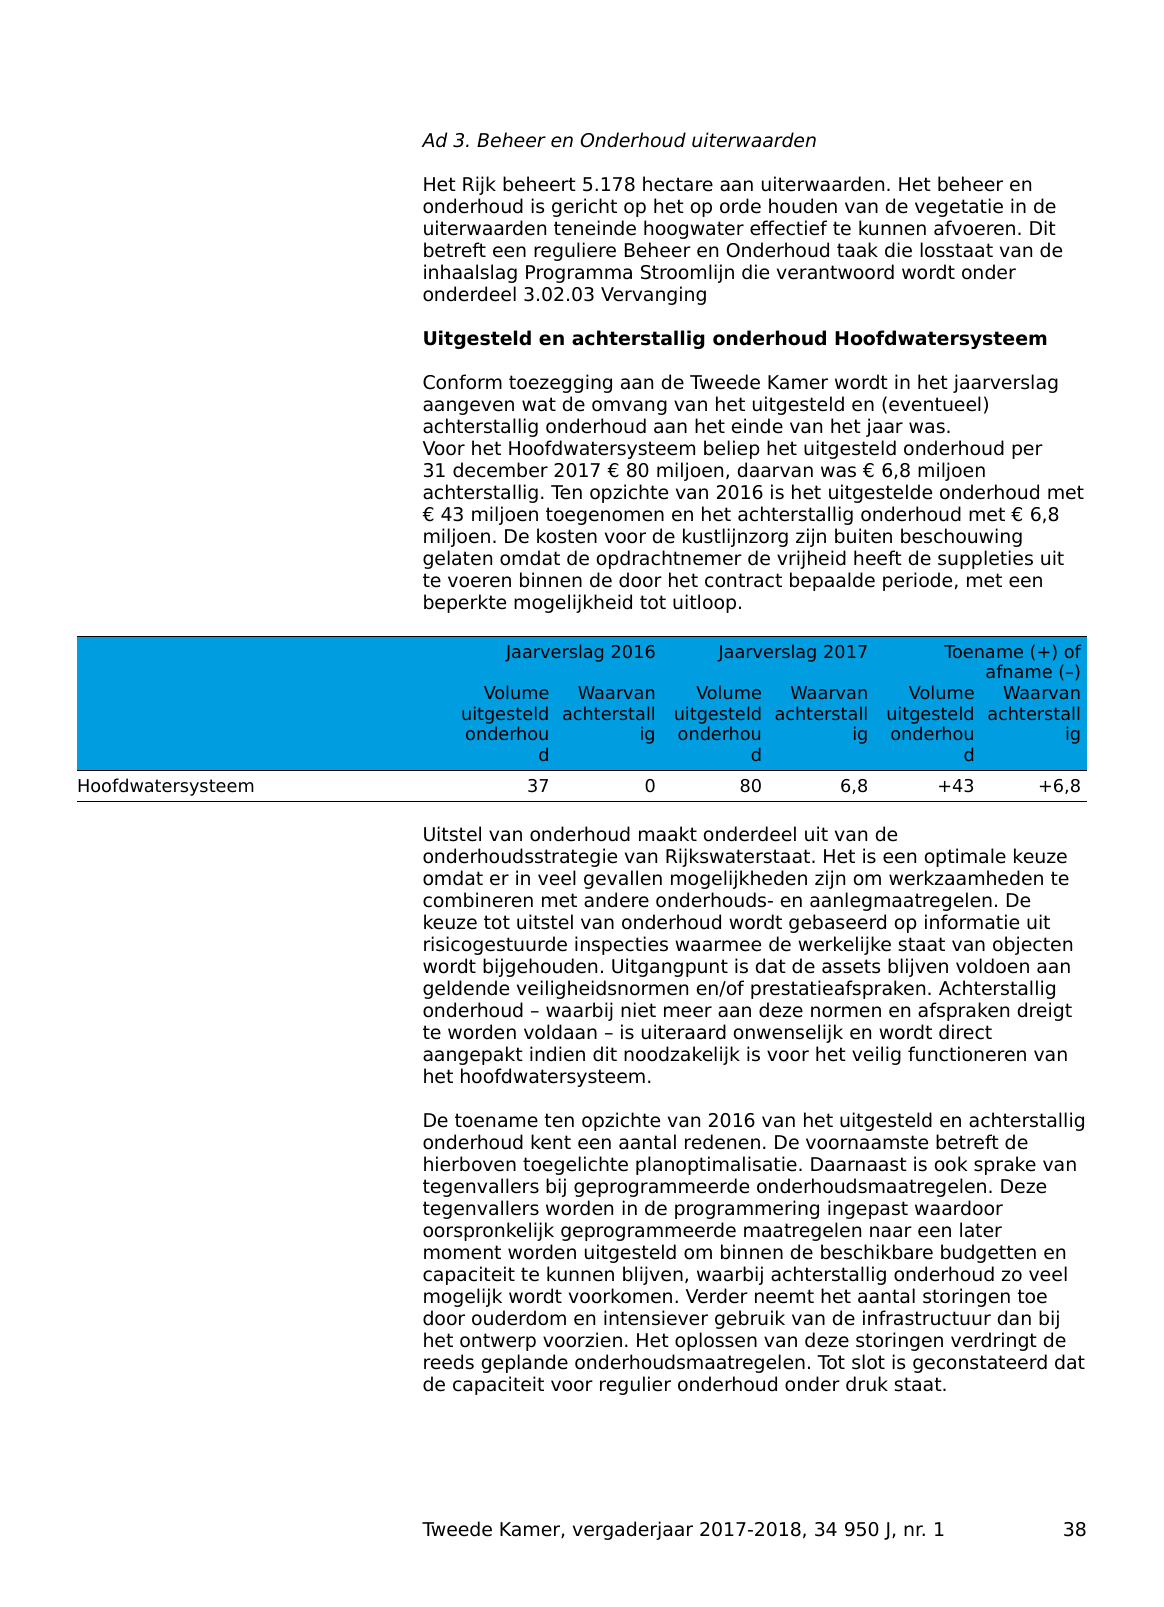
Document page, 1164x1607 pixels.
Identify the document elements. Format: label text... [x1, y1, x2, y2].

table_header [77, 637, 449, 683]
table_cell Waarvan achterstallig [555, 683, 661, 770]
text Uitstel van onderhoud maakt onderdeel uit van de onderhoudsstrategie van Rijkswaterstaat. Het is een optimale keuze omdat er in veel gevallen mogelijkheden zijn om werkzaamheden te combineren met andere onderhouds- en aanlegmaatregelen. De keuze tot uitstel van onderhoud wordt gebaseerd op informatie uit risicogestuurde inspecties waarmee de werkelijke staat van objecten wordt bijgehouden. Uitgangpunt is dat de assets blijven voldoen aan geldende veiligheidsnormen en/of prestatieafspraken. Achterstallig onderhoud – waarbij niet meer aan deze normen en afspraken dreigt te worden voldaan – is uiteraard onwenselijk en wordt direct aangepakt indien dit noodzakelijk is voor het veilig functioneren van het hoofdwatersysteem. [422, 824, 1087, 1088]
table_header Jaarverslag 2016 [449, 637, 661, 683]
table_cell +43 [874, 771, 980, 801]
table_cell [77, 683, 449, 770]
table_cell +6,8 [980, 771, 1087, 801]
table_cell Hoofdwatersysteem [77, 771, 449, 801]
table_cell 6,8 [768, 771, 874, 801]
table_cell Volume uitgesteld onderhoud [661, 683, 768, 770]
subtitle Ad 3. Beheer en Onderhoud uiterwaarden [422, 130, 1087, 152]
text Voor het Hoofdwatersysteem beliep het uitgesteld onderhoud per 31 december 2017 € 80 miljoen, daarvan was € 6,8 miljoen achterstallig. Ten opzichte van 2016 is het uitgestelde onderhoud met € 43 miljoen toegenomen en het achterstallig onderhoud met € 6,8 miljoen. De kosten voor de kustlijnzorg zijn buiten beschouwing gelaten omdat de opdrachtnemer de vrijheid heeft de suppleties uit te voeren binnen de door het contract bepaalde periode, met een beperkte mogelijkheid tot uitloop. [422, 438, 1087, 614]
table_header Toename (+) of afname (–) [874, 637, 1087, 683]
table_cell Waarvan achterstallig [980, 683, 1087, 770]
text Het Rijk beheert 5.178 hectare aan uiterwaarden. Het beheer en onderhoud is gericht op het op orde houden van de vegetatie in de uiterwaarden teneinde hoogwater effectief te kunnen afvoeren. Dit betreft een reguliere Beheer en Onderhoud taak die losstaat van de inhaalslag Programma Stroomlijn die verantwoord wordt onder onderdeel 3.02.03 Vervanging [422, 174, 1087, 306]
text De toename ten opzichte van 2016 van het uitgesteld en achterstallig onderhoud kent een aantal redenen. De voornaamste betreft de hierboven toegelichte planoptimalisatie. Daarnaast is ook sprake van tegenvallers bij geprogrammeerde onderhoudsmaatregelen. Deze tegenvallers worden in de programmering ingepast waardoor oorspronkelijk geprogrammeerde maatregelen naar een later moment worden uitgesteld om binnen de beschikbare budgetten en capaciteit te kunnen blijven, waarbij achterstallig onderhoud zo veel mogelijk wordt voorkomen. Verder neemt het aantal storingen toe door ouderdom en intensiever gebruik van de infrastructuur dan bij het ontwerp voorzien. Het oplossen van deze storingen verdringt de reeds geplande onderhoudsmaatregelen. Tot slot is geconstateerd dat de capaciteit voor regulier onderhoud onder druk staat. [422, 1110, 1087, 1396]
table_cell 80 [661, 771, 768, 801]
table_cell Waarvan achterstallig [768, 683, 874, 770]
table_header Jaarverslag 2017 [661, 637, 874, 683]
subtitle Uitgesteld en achterstallig onderhoud Hoofdwatersysteem [422, 328, 1087, 350]
table_cell 0 [555, 771, 661, 801]
table_cell Volume uitgesteld onderhoud [449, 683, 555, 770]
text Conform toezegging aan de Tweede Kamer wordt in het jaarverslag aangeven wat de omvang van het uitgesteld en (eventueel) achterstallig onderhoud aan het einde van het jaar was. [422, 372, 1087, 438]
table_cell Volume uitgesteld onderhoud [874, 683, 980, 770]
table_cell 37 [449, 771, 555, 801]
